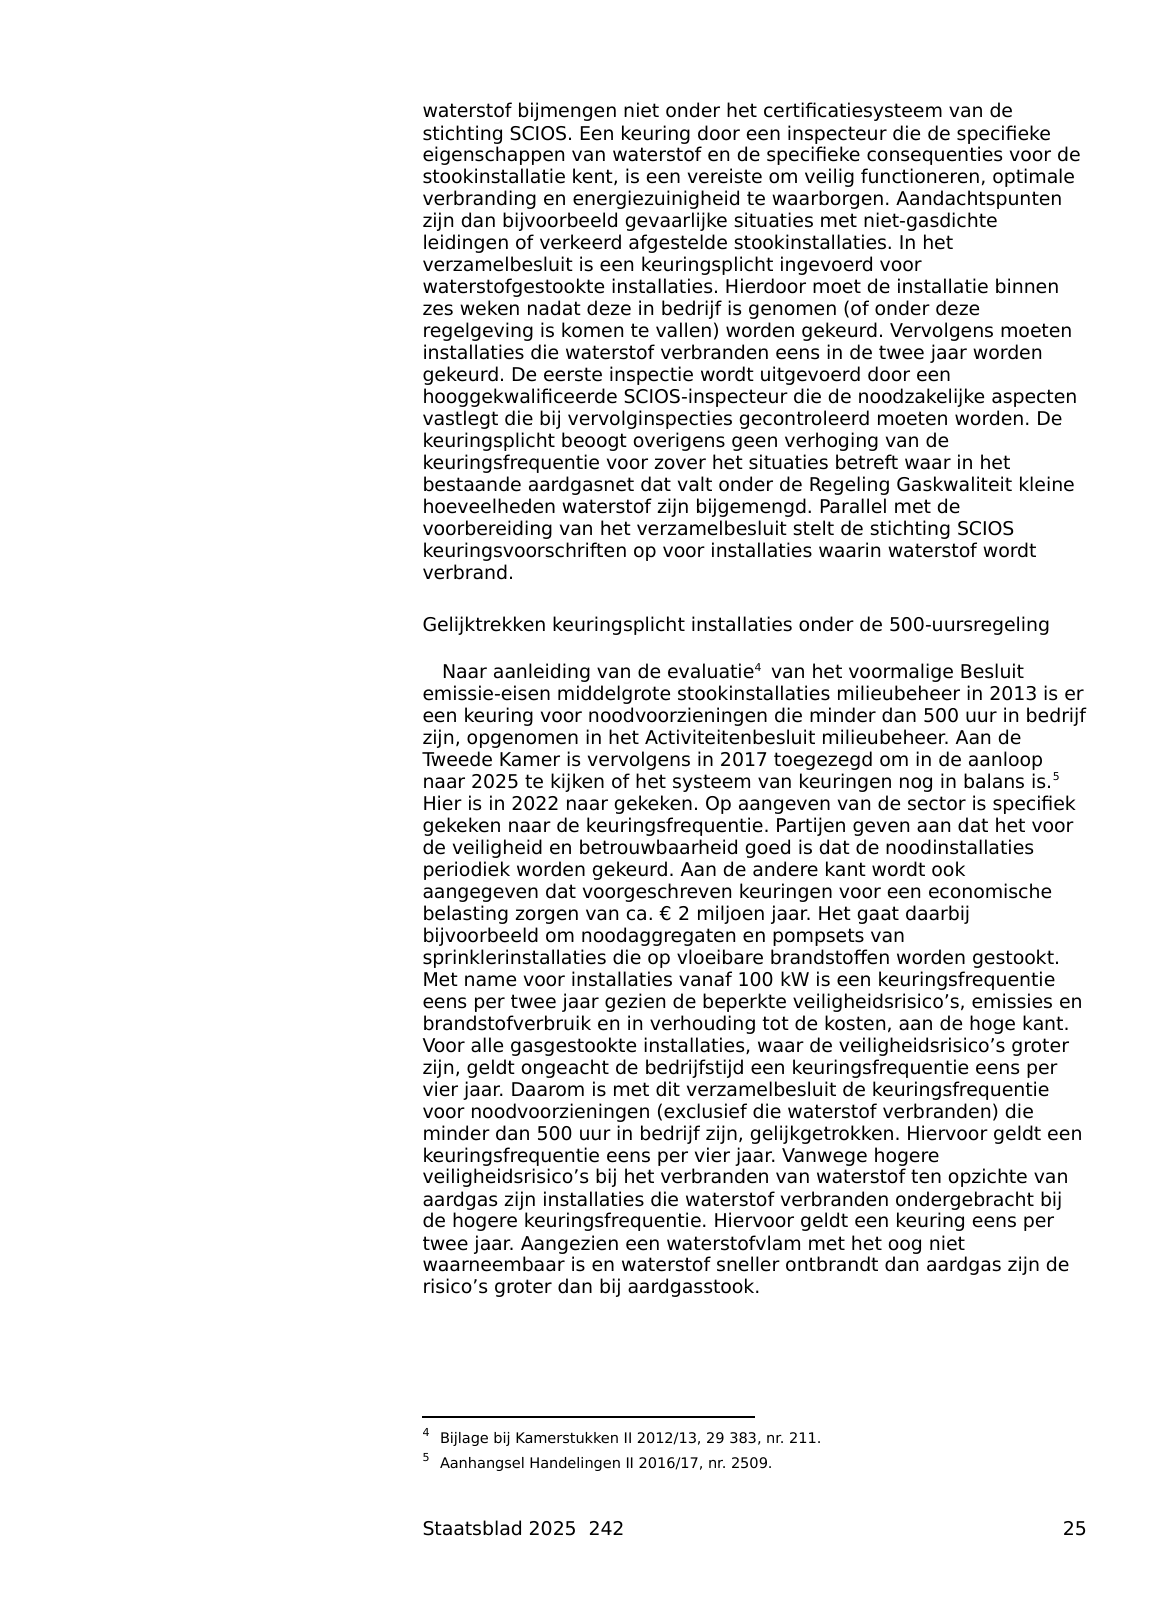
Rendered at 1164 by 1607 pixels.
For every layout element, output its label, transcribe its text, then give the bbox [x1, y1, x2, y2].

text Naar aanleiding van de evaluatie van het voormalige Besluit emissie-eisen middelgrote stookinstallaties milieubeheer in 2013 is er een keuring voor noodvoorzieningen die minder dan 500 uur in bedrijf zijn, opgenomen in het Activiteitenbesluit milieubeheer. Aan de Tweede Kamer is vervolgens in 2017 toegezegd om in de aanloop naar 2025 te kijken of het systeem van keuringen nog in balans is. Hier is in 2022 naar gekeken. Op aangeven van de sector is specifiek gekeken naar de keuringsfrequentie. Partijen geven aan dat het voor de veiligheid en betrouwbaarheid goed is dat de noodinstallaties periodiek worden gekeurd. Aan de andere kant wordt ook aangegeven dat voorgeschreven keuringen voor een economische belasting zorgen van ca. € 2 miljoen jaar. Het gaat daarbij bijvoorbeeld om noodaggregaten en pompsets van sprinklerinstallaties die op vloeibare brandstoffen worden gestookt. Met name voor installaties vanaf 100 kW is een keuringsfrequentie eens per twee jaar gezien de beperkte veiligheidsrisico’s, emissies en brandstofverbruik en in verhouding tot de kosten, aan de hoge kant. Voor alle gasgestookte installaties, waar de veiligheidsrisico’s groter zijn, geldt ongeacht de bedrijfstijd een keuringsfrequentie eens per vier jaar. Daarom is met dit verzamelbesluit de keuringsfrequentie voor noodvoorzieningen (exclusief die waterstof verbranden) die minder dan 500 uur in bedrijf zijn, gelijkgetrokken. Hiervoor geldt een keuringsfrequentie eens per vier jaar. Vanwege hogere veiligheidsrisico’s bij het verbranden van waterstof ten opzichte van aardgas zijn installaties die waterstof verbranden ondergebracht bij de hogere keuringsfrequentie. Hiervoor geldt een keuring eens per twee jaar. Aangezien een waterstofvlam met het oog niet waarneembaar is en waterstof sneller ontbrandt dan aardgas zijn de risico’s groter dan bij aardgasstook. [422, 661, 1087, 1298]
text Bijlage bij Kamerstukken II 2012/13, 29 383, nr. 211. [422, 1426, 1087, 1448]
text Aanhangsel Handelingen II 2016/17, nr. 2509. [422, 1451, 1087, 1473]
text waterstof bijmengen niet onder het certificatiesysteem van de stichting SCIOS. Een keuring door een inspecteur die de specifieke eigenschappen van waterstof en de specifieke consequenties voor de stookinstallatie kent, is een vereiste om veilig functioneren, optimale verbranding en energiezuinigheid te waarborgen. Aandachtspunten zijn dan bijvoorbeeld gevaarlijke situaties met niet-gasdichte leidingen of verkeerd afgestelde stookinstallaties. In het verzamelbesluit is een keuringsplicht ingevoerd voor waterstofgestookte installaties. Hierdoor moet de installatie binnen zes weken nadat deze in bedrijf is genomen (of onder deze regelgeving is komen te vallen) worden gekeurd. Vervolgens moeten installaties die waterstof verbranden eens in de twee jaar worden gekeurd. De eerste inspectie wordt uitgevoerd door een hooggekwalificeerde SCIOS-inspecteur die de noodzakelijke aspecten vastlegt die bij vervolginspecties gecontroleerd moeten worden. De keuringsplicht beoogt overigens geen verhoging van de keuringsfrequentie voor zover het situaties betreft waar in het bestaande aardgasnet dat valt onder de Regeling Gaskwaliteit kleine hoeveelheden waterstof zijn bijgemengd. Parallel met de voorbereiding van het verzamelbesluit stelt de stichting SCIOS keuringsvoorschriften op voor installaties waarin waterstof wordt verbrand. [422, 100, 1087, 584]
subtitle Gelijktrekken keuringsplicht installaties onder de 500-uursregeling [422, 614, 1087, 636]
